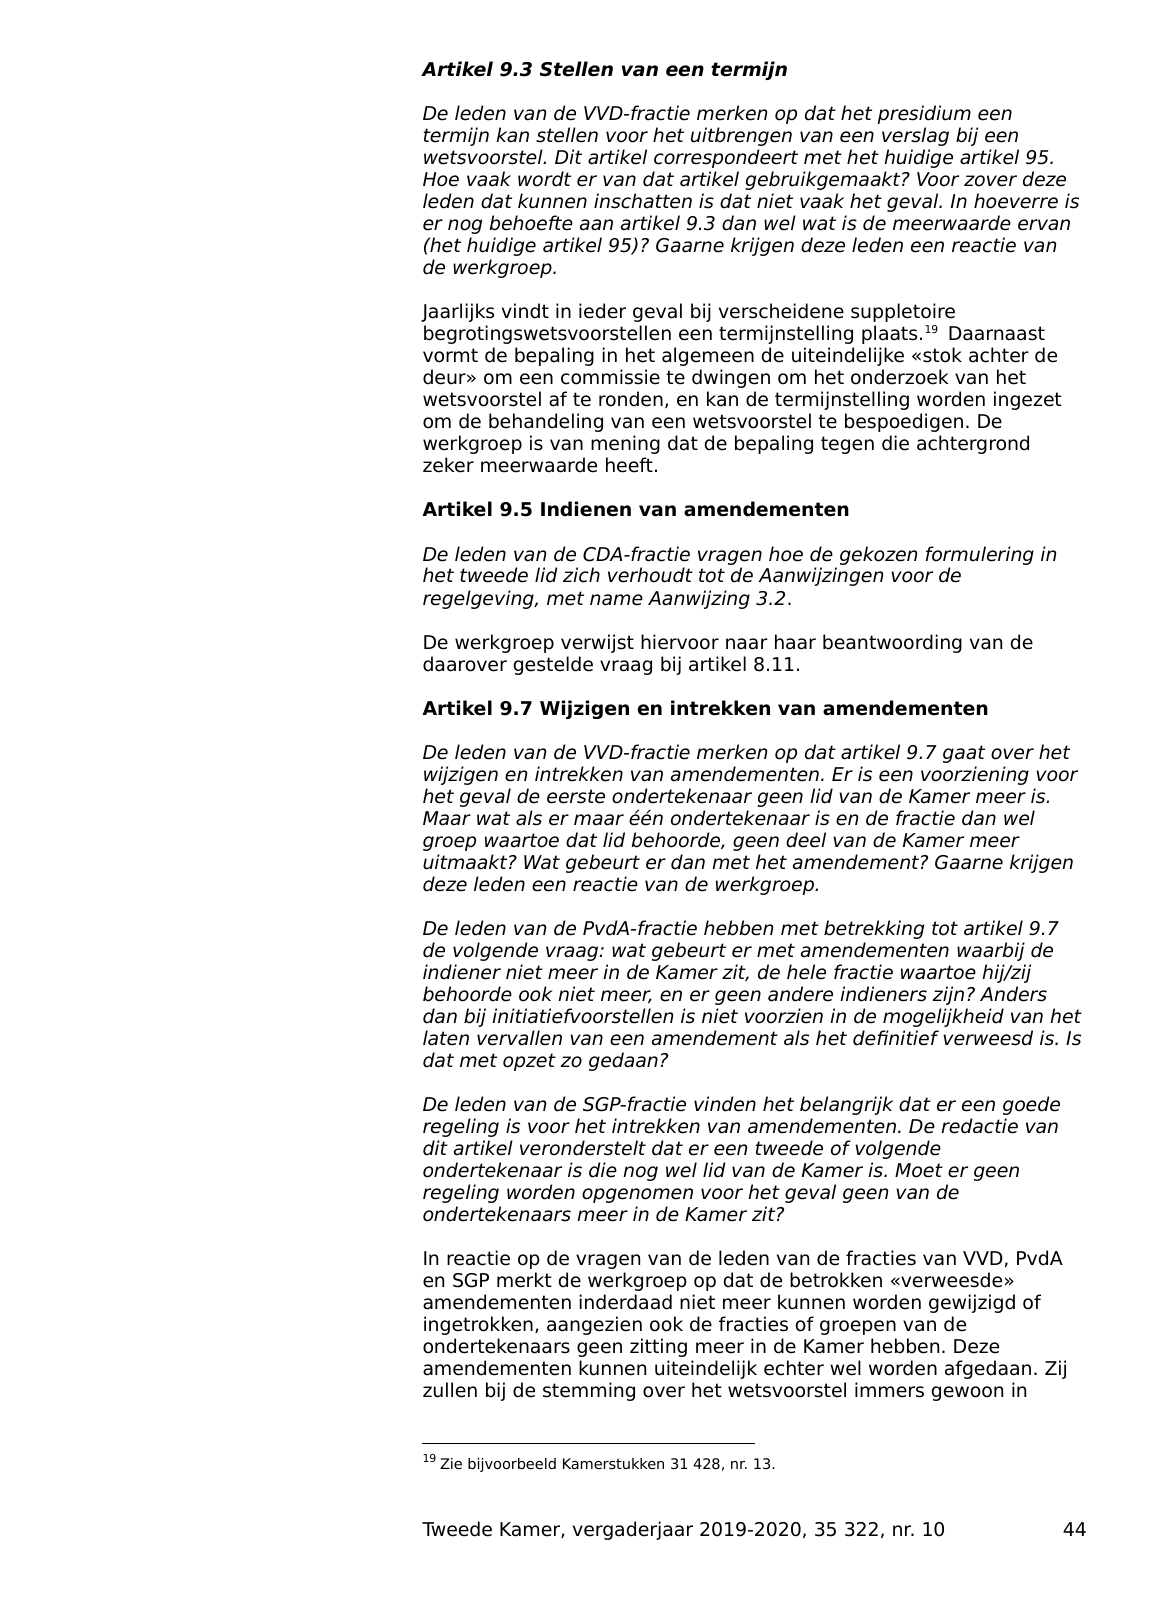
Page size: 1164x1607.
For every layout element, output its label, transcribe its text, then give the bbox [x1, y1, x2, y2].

text In reactie op de vragen van de leden van de fracties van VVD, PvdA en SGP merkt de werkgroep op dat de betrokken «verweesde» amendementen inderdaad niet meer kunnen worden gewijzigd of ingetrokken, aangezien ook de fracties of groepen van de ondertekenaars geen zitting meer in de Kamer hebben. Deze amendementen kunnen uiteindelijk echter wel worden afgedaan. Zij zullen bij de stemming over het wetsvoorstel immers gewoon in [422, 1248, 1087, 1402]
subtitle Artikel 9.5 Indienen van amendementen [422, 499, 1087, 521]
text Zie bijvoorbeeld Kamerstukken 31 428, nr. 13. [422, 1452, 1087, 1474]
subtitle Artikel 9.7 Wijzigen en intrekken van amendementen [422, 698, 1087, 720]
subtitle Artikel 9.3 Stellen van een termijn [422, 59, 1087, 81]
text De werkgroep verwijst hiervoor naar haar beantwoording van de daarover gestelde vraag bij artikel 8.11. [422, 632, 1087, 676]
text Jaarlijks vindt in ieder geval bij verscheidene suppletoire begrotingswetsvoorstellen een termijnstelling plaats. Daarnaast vormt de bepaling in het algemeen de uiteindelijke «stok achter de deur» om een commissie te dwingen om het onderzoek van het wetsvoorstel af te ronden, en kan de termijnstelling worden ingezet om de behandeling van een wetsvoorstel te bespoedigen. De werkgroep is van mening dat de bepaling tegen die achtergrond zeker meerwaarde heeft. [422, 301, 1087, 477]
text De leden van de VVD-fractie merken op dat artikel 9.7 gaat over het wijzigen en intrekken van amendementen. Er is een voorziening voor het geval de eerste ondertekenaar geen lid van de Kamer meer is. Maar wat als er maar één ondertekenaar is en de fractie dan wel groep waartoe dat lid behoorde, geen deel van de Kamer meer uitmaakt? Wat gebeurt er dan met het amendement? Gaarne krijgen deze leden een reactie van de werkgroep. [422, 742, 1087, 896]
text De leden van de SGP-fractie vinden het belangrijk dat er een goede regeling is voor het intrekken van amendementen. De redactie van dit artikel veronderstelt dat er een tweede of volgende ondertekenaar is die nog wel lid van de Kamer is. Moet er geen regeling worden opgenomen voor het geval geen van de ondertekenaars meer in de Kamer zit? [422, 1094, 1087, 1226]
text De leden van de VVD-fractie merken op dat het presidium een termijn kan stellen voor het uitbrengen van een verslag bij een wetsvoorstel. Dit artikel correspondeert met het huidige artikel 95. Hoe vaak wordt er van dat artikel gebruikgemaakt? Voor zover deze leden dat kunnen inschatten is dat niet vaak het geval. In hoeverre is er nog behoefte aan artikel 9.3 dan wel wat is de meerwaarde ervan (het huidige artikel 95)? Gaarne krijgen deze leden een reactie van de werkgroep. [422, 103, 1087, 279]
text De leden van de PvdA-fractie hebben met betrekking tot artikel 9.7 de volgende vraag: wat gebeurt er met amendementen waarbij de indiener niet meer in de Kamer zit, de hele fractie waartoe hij/zij behoorde ook niet meer, en er geen andere indieners zijn? Anders dan bij initiatiefvoorstellen is niet voorzien in de mogelijkheid van het laten vervallen van een amendement als het definitief verweesd is. Is dat met opzet zo gedaan? [422, 918, 1087, 1072]
text De leden van de CDA-fractie vragen hoe de gekozen formulering in het tweede lid zich verhoudt tot de Aanwijzingen voor de regelgeving, met name Aanwijzing 3.2. [422, 543, 1087, 609]
